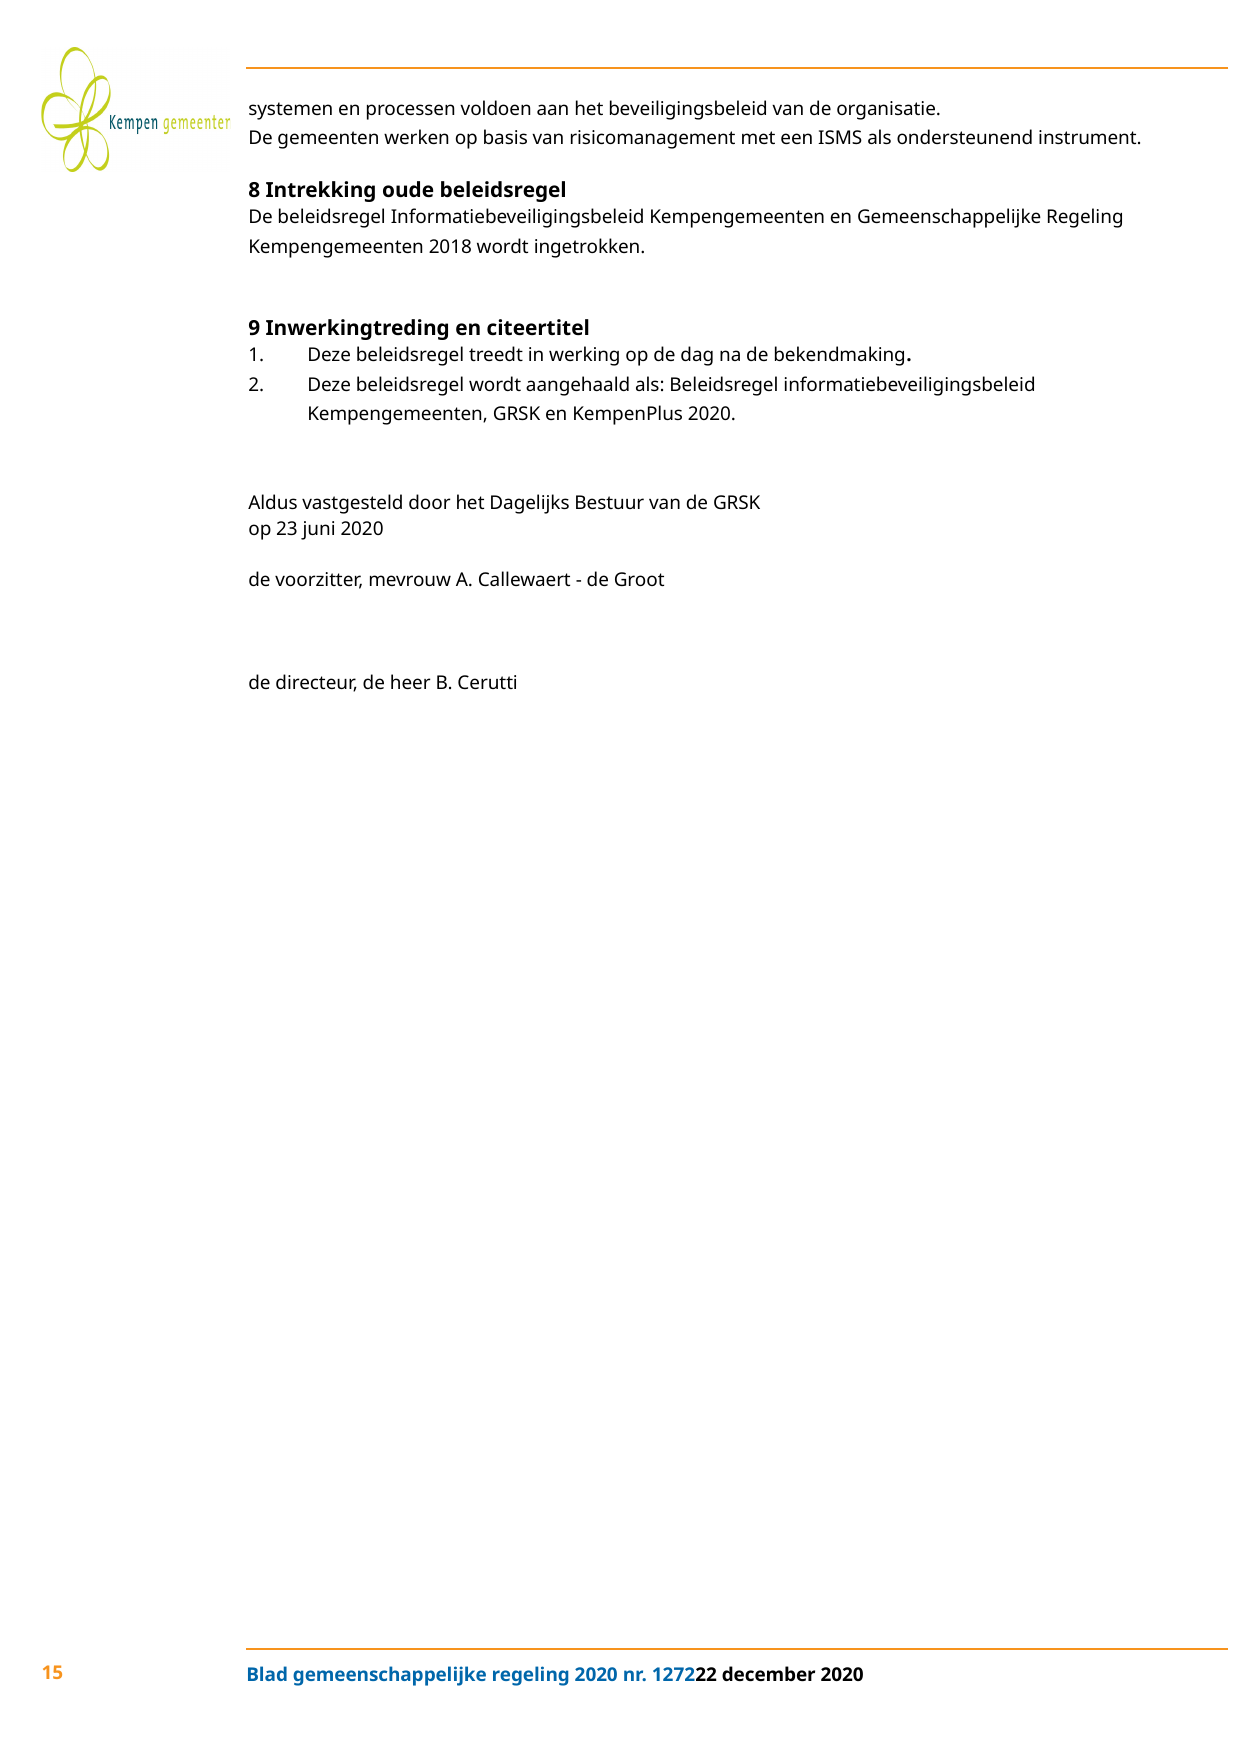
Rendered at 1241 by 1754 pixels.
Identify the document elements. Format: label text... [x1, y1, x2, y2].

text Aldus vastgesteld door het Dagelijks Bestuur van de GRSK [248, 489, 1152, 515]
list Deze beleidsregel treedt in werking op de dag na de bekendmaking. [248, 341, 1152, 367]
text De beleidsregel Informatiebeveiligingsbeleid Kempengemeenten en Gemeenschappelijke Regeling Kempengemeenten 2018 wordt ingetrokken. [248, 203, 1152, 258]
picture [41, 47, 231, 172]
text 8 Intrekking oude beleidsregel [248, 175, 1152, 203]
text systemen en processen voldoen aan het beveiligingsbeleid van de organisatie. [248, 95, 1152, 121]
text op 23 juni 2020 [248, 515, 1152, 541]
text De gemeenten werken op basis van risicomanagement met een ISMS als ondersteunend instrument. [248, 124, 1152, 150]
text de directeur, de heer B. Cerutti [248, 669, 1152, 695]
text de voorzitter, mevrouw A. Callewaert - de Groot [248, 566, 1152, 592]
text 9 Inwerkingtreding en citeertitel [248, 313, 1152, 341]
list Deze beleidsregel wordt aangehaald als: Beleidsregel informatiebeveiligingsbeleid Kempengemeenten, GRSK en KempenPlus 2020. [248, 371, 1152, 426]
